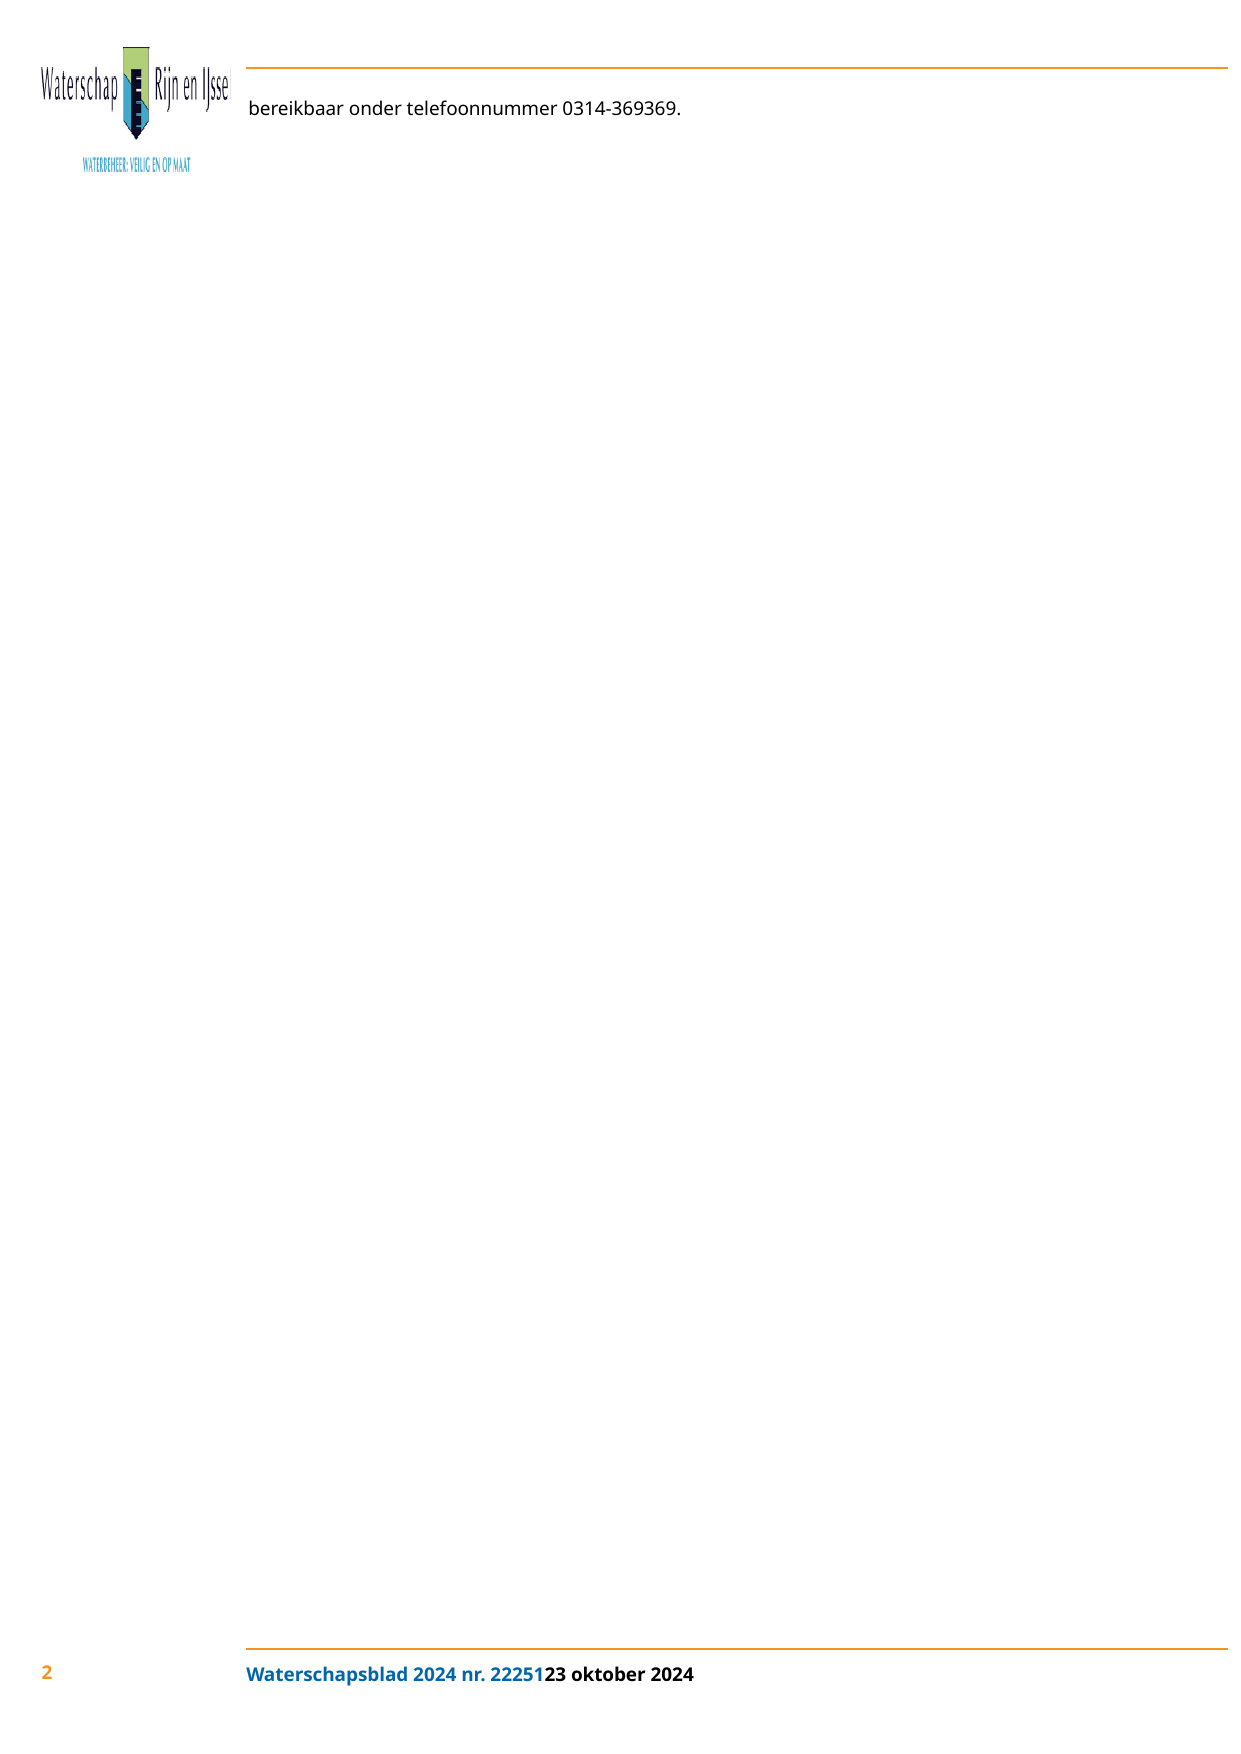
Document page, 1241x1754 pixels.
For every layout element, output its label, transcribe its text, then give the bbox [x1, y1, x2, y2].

picture [41, 47, 231, 172]
text bereikbaar onder telefoonnummer 0314-369369. [248, 95, 1152, 121]
